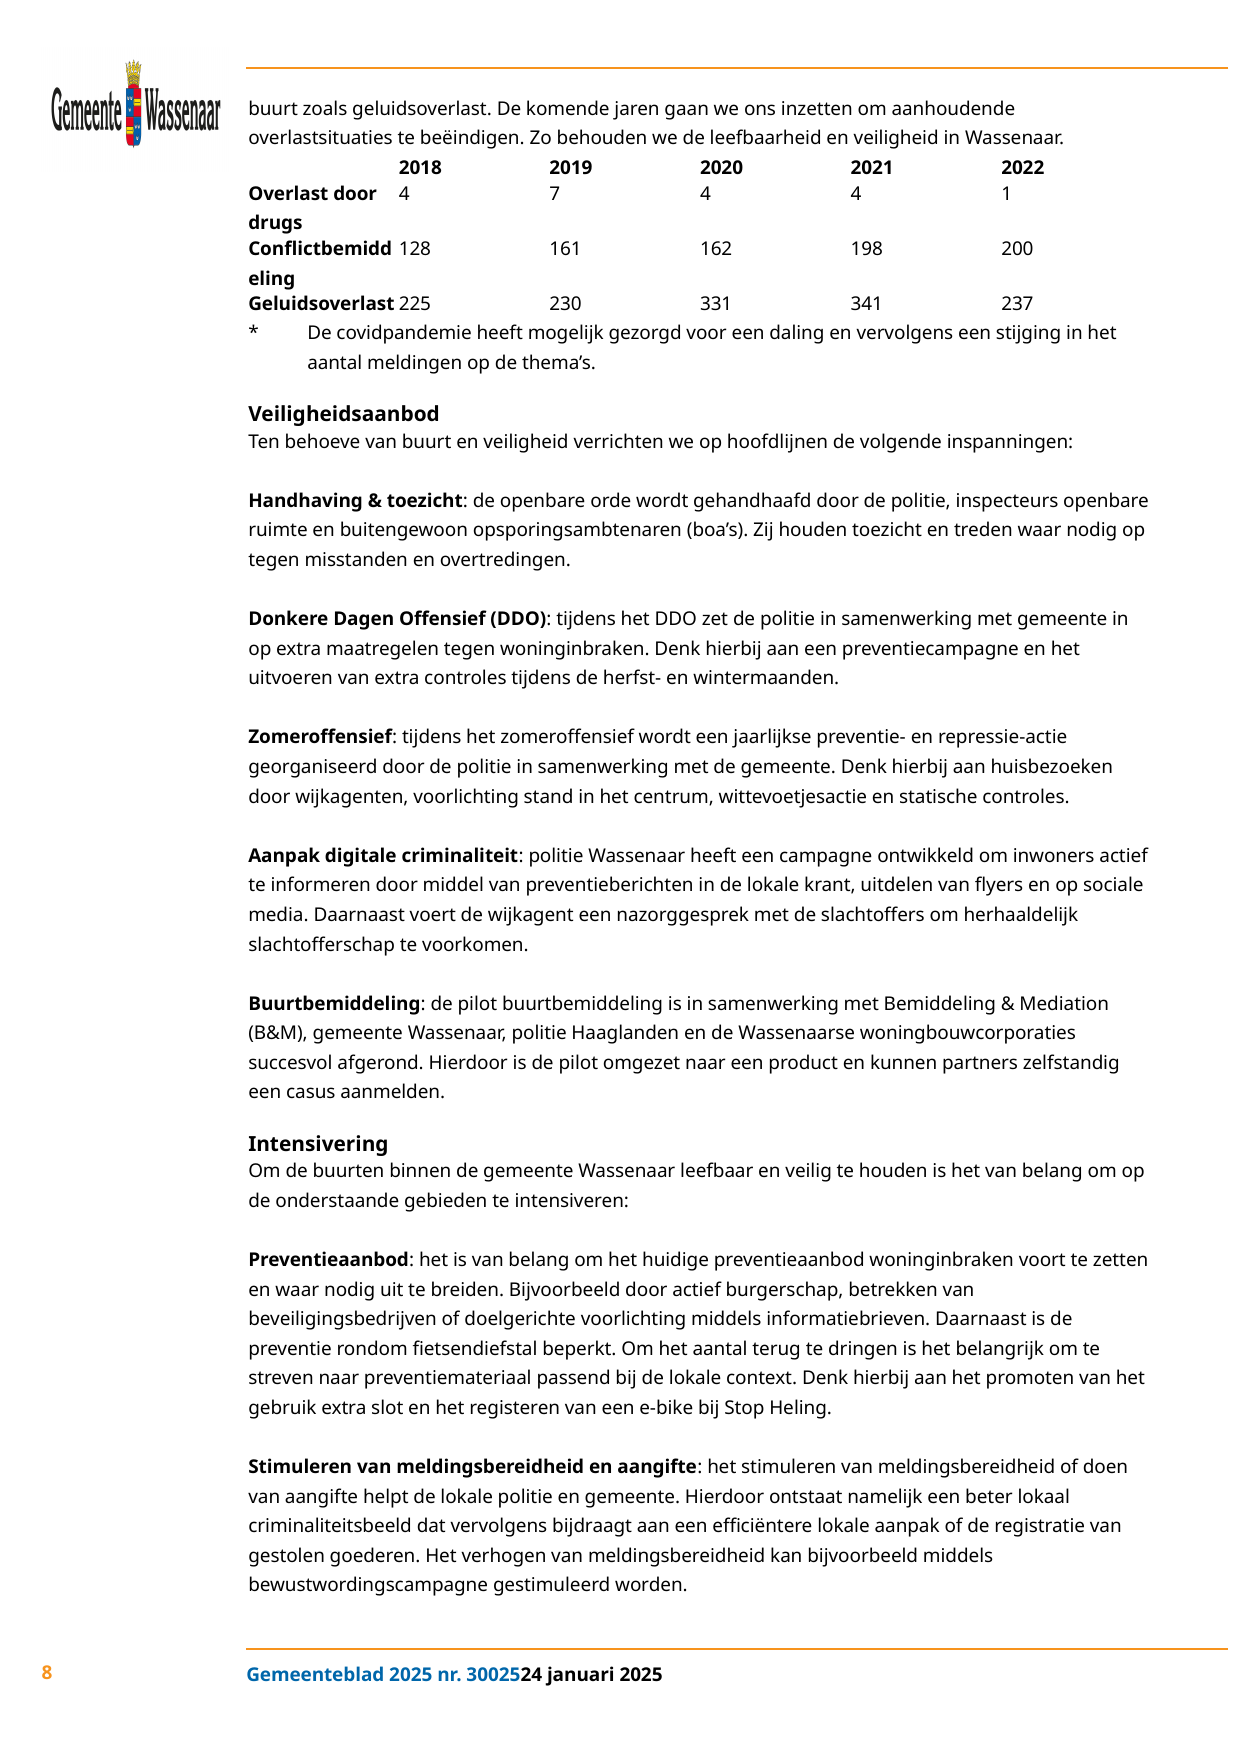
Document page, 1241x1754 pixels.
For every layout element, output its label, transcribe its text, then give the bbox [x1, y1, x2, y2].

table_cell 4 [700, 180, 850, 235]
list De covidpandemie heeft mogelijk gezorgd voor een daling en vervolgens een stijging in het aantal meldingen op de thema’s. [248, 319, 1152, 375]
picture [41, 47, 231, 172]
table_cell Overlast door drugs [248, 180, 398, 235]
table_header 2022 [1001, 154, 1152, 180]
table_cell 4 [850, 180, 1001, 235]
text Ten behoeve van buurt en veiligheid verrichten we op hoofdlijnen de volgende inspanningen: [248, 428, 1152, 453]
table_cell 230 [549, 290, 700, 316]
table_header 2019 [549, 154, 700, 180]
table_cell Geluidsoverlast [248, 290, 398, 316]
table_cell 1 [1001, 180, 1152, 235]
table_cell 4 [399, 180, 549, 235]
table_cell 200 [1001, 235, 1152, 290]
text Donkere Dagen Offensief (DDO): tijdens het DDO zet de politie in samenwerking met gemeente in op extra maatregelen tegen woninginbraken. Denk hierbij aan een preventiecampagne en het uitvoeren van extra controles tijdens de herfst- en wintermaanden. [248, 605, 1152, 690]
text Handhaving & toezicht: de openbare orde wordt gehandhaafd door de politie, inspecteurs openbare ruimte en buitengewoon opsporingsambtenaren (boa’s). Zij houden toezicht en treden waar nodig op tegen misstanden en overtredingen. [248, 487, 1152, 572]
table_cell 237 [1001, 290, 1152, 316]
text Stimuleren van meldingsbereidheid en aangifte: het stimuleren van meldingsbereidheid of doen van aangifte helpt de lokale politie en gemeente. Hierdoor ontstaat namelijk een beter lokaal criminaliteitsbeeld dat vervolgens bijdraagt aan een efficiëntere lokale aanpak of de registratie van gestolen goederen. Het verhogen van meldingsbereidheid kan bijvoorbeeld middels bewustwordingscampagne gestimuleerd worden. [248, 1453, 1152, 1597]
table_header [248, 154, 398, 180]
table_header 2021 [850, 154, 1001, 180]
text Aanpak digitale criminaliteit: politie Wassenaar heeft een campagne ontwikkeld om inwoners actief te informeren door middel van preventieberichten in de lokale krant, uitdelen van flyers en op sociale media. Daarnaast voert de wijkagent een nazorggesprek met de slachtoffers om herhaaldelijk slachtofferschap te voorkomen. [248, 842, 1152, 956]
table_cell Conflictbemiddeling [248, 235, 398, 290]
table_header 2020 [700, 154, 850, 180]
table_cell 331 [700, 290, 850, 316]
table_cell 161 [549, 235, 700, 290]
table_cell 341 [850, 290, 1001, 316]
table_header 2018 [399, 154, 549, 180]
text Veiligheidsaanbod [248, 399, 1152, 428]
table_cell 198 [850, 235, 1001, 290]
text Intensivering [248, 1129, 1152, 1157]
table_cell 162 [700, 235, 850, 290]
text Preventieaanbod: het is van belang om het huidige preventieaanbod woninginbraken voort te zetten en waar nodig uit te breiden. Bijvoorbeeld door actief burgerschap, betrekken van beveiligingsbedrijven of doelgerichte voorlichting middels informatiebrieven. Daarnaast is de preventie rondom fietsendiefstal beperkt. Om het aantal terug te dringen is het belangrijk om te streven naar preventiemateriaal passend bij de lokale context. Denk hierbij aan het promoten van het gebruik extra slot en het registeren van een e-bike bij Stop Heling. [248, 1246, 1152, 1420]
table_cell 225 [399, 290, 549, 316]
text Om de buurten binnen de gemeente Wassenaar leefbaar en veilig te houden is het van belang om op de onderstaande gebieden te intensiveren: [248, 1157, 1152, 1213]
table_cell 128 [399, 235, 549, 290]
text buurt zoals geluidsoverlast. De komende jaren gaan we ons inzetten om aanhoudende overlastsituaties te beëindigen. Zo behouden we de leefbaarheid en veiligheid in Wassenaar. [248, 95, 1152, 150]
text Zomeroffensief: tijdens het zomeroffensief wordt een jaarlijkse preventie- en repressie-actie georganiseerd door de politie in samenwerking met de gemeente. Denk hierbij aan huisbezoeken door wijkagenten, voorlichting stand in het centrum, wittevoetjesactie en statische controles. [248, 724, 1152, 808]
table_cell 7 [549, 180, 700, 235]
text Buurtbemiddeling: de pilot buurtbemiddeling is in samenwerking met Bemiddeling & Mediation (B&M), gemeente Wassenaar, politie Haaglanden en de Wassenaarse woningbouwcorporaties succesvol afgerond. Hierdoor is de pilot omgezet naar een product en kunnen partners zelfstandig een casus aanmelden. [248, 990, 1152, 1104]
